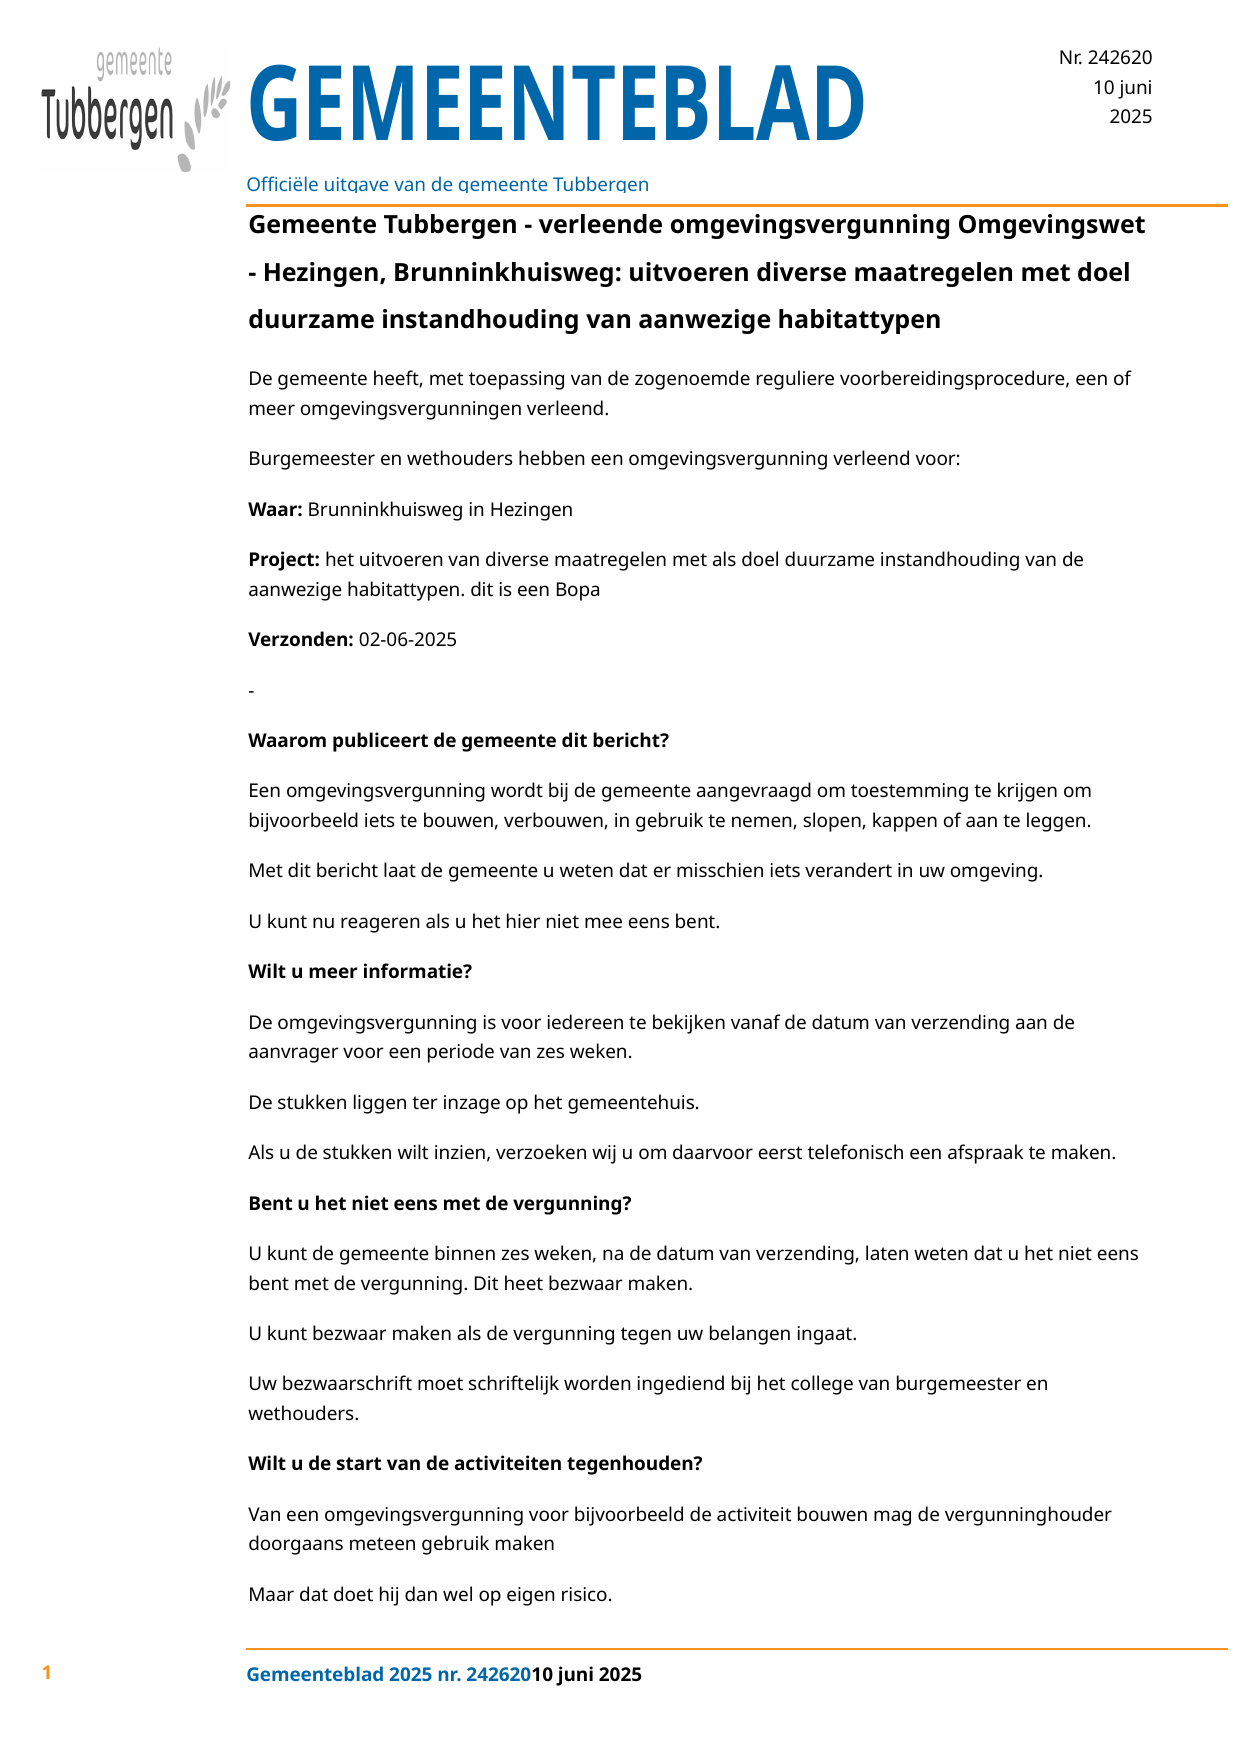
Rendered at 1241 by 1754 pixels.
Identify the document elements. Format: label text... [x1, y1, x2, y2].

text Project: het uitvoeren van diverse maatregelen met als doel duurzame instandhouding van de aanwezige habitattypen. dit is een Bopa [248, 546, 1152, 602]
picture [41, 47, 231, 172]
text U kunt bezwaar maken als de vergunning tegen uw belangen ingaat. [248, 1320, 1152, 1346]
text Een omgevingsvergunning wordt bij de gemeente aangevraagd om toestemming te krijgen om bijvoorbeeld iets te bouwen, verbouwen, in gebruik te nemen, slopen, kappen of aan te leggen. [248, 778, 1152, 833]
text Als u de stukken wilt inzien, verzoeken wij u om daarvoor eerst telefonisch een afspraak te maken. [248, 1139, 1152, 1165]
text U kunt nu reageren als u het hier niet mee eens bent. [248, 908, 1152, 934]
text Bent u het niet eens met de vergunning? [248, 1190, 1152, 1215]
text De stukken liggen ter inzage op het gemeentehuis. [248, 1089, 1152, 1114]
text Maar dat doet hij dan wel op eigen risico. [248, 1581, 1152, 1607]
text De omgevingsvergunning is voor iedereen te bekijken vanaf de datum van verzending aan de aanvrager voor een periode van zes weken. [248, 1009, 1152, 1064]
text Van een omgevingsvergunning voor bijvoorbeeld de activiteit bouwen mag de vergunninghouder doorgaans meteen gebruik maken [248, 1501, 1152, 1556]
text Met dit bericht laat de gemeente u weten dat er misschien iets verandert in uw omgeving. [248, 858, 1152, 883]
text Waarom publiceert de gemeente dit bericht? [248, 727, 1152, 753]
text Gemeente Tubbergen - verleende omgevingsvergunning Omgevingswet - Hezingen, Brunninkhuisweg: uitvoeren diverse maatregelen met doel duurzame instandhouding van aanwezige habitattypen [248, 207, 1152, 336]
text De gemeente heeft, met toepassing van de zogenoemde reguliere voorbereidingsprocedure, een of meer omgevingsvergunningen verleend. [248, 366, 1152, 421]
text Verzonden: 02-06-2025 [248, 626, 1152, 652]
text Burgemeester en wethouders hebben een omgevingsvergunning verleend voor: [248, 446, 1152, 471]
text Wilt u meer informatie? [248, 958, 1152, 984]
text Waar: Brunninkhuisweg in Hezingen [248, 496, 1152, 522]
text U kunt de gemeente binnen zes weken, na de datum van verzending, laten weten dat u het niet eens bent met de vergunning. Dit heet bezwaar maken. [248, 1240, 1152, 1295]
text Wilt u de start van de activiteiten tegenhouden? [248, 1451, 1152, 1476]
text - [248, 677, 1152, 702]
text Uw bezwaarschrift moet schriftelijk worden ingediend bij het college van burgemeester en wethouders. [248, 1371, 1152, 1426]
